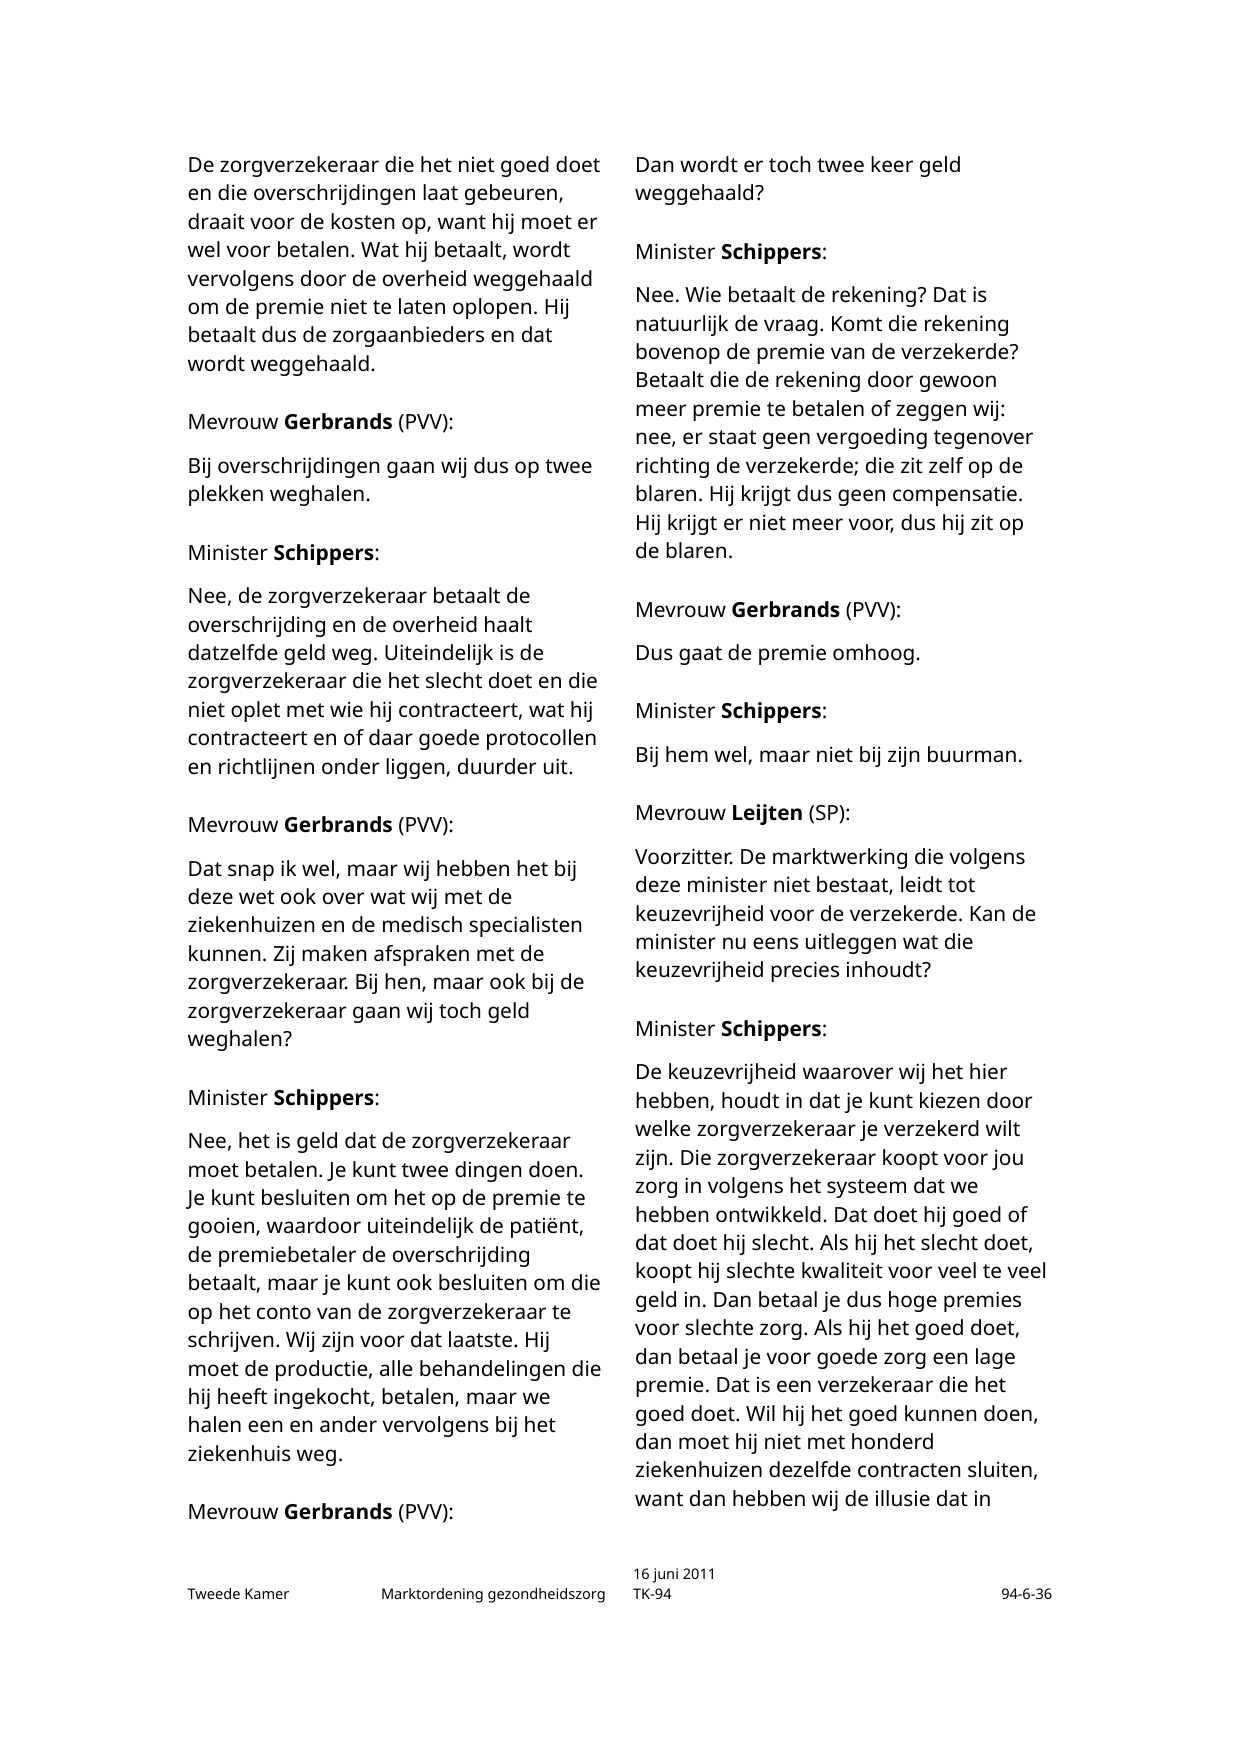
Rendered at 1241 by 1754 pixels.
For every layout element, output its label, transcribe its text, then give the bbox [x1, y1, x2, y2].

text Nee, de zorgverzekeraar betaalt de overschrijding en de overheid haalt datzelfde geld weg. Uiteindelijk is de zorgverzekeraar die het slecht doet en die niet oplet met wie hij contracteert, wat hij contracteert en of daar goede protocollen en richtlijnen onder liggen, duurder uit. [187, 581, 605, 780]
text Minister Schippers: [635, 697, 1053, 725]
text Dan wordt er toch twee keer geld weggehaald? [635, 150, 1053, 207]
text De keuzevrijheid waarover wij het hier hebben, houdt in dat je kunt kiezen door welke zorgverzekeraar je verzekerd wilt zijn. Die zorgverzekeraar koopt voor jou zorg in volgens het systeem dat we hebben ontwikkeld. Dat doet hij goed of dat doet hij slecht. Als hij het slecht doet, koopt hij slechte kwaliteit voor veel te veel geld in. Dan betaal je dus hoge premies voor slechte zorg. Als hij het goed doet, dan betaal je voor goede zorg een lage premie. Dat is een verzekeraar die het goed doet. Wil hij het goed kunnen doen, dan moet hij niet met honderd ziekenhuizen dezelfde contracten sluiten, want dan hebben wij de illusie dat in [635, 1057, 1053, 1512]
text Minister Schippers: [187, 538, 605, 566]
text Nee. Wie betaalt de rekening? Dat is natuurlijk de vraag. Komt die rekening bovenop de premie van de verzekerde? Betaalt die de rekening door gewoon meer premie te betalen of zeggen wij: nee, er staat geen vergoeding tegenover richting de verzekerde; die zit zelf op de blaren. Hij krijgt dus geen compensatie. Hij krijgt er niet meer voor, dus hij zit op de blaren. [635, 280, 1053, 565]
text Mevrouw Leijten (SP): [635, 798, 1053, 827]
text Mevrouw Gerbrands (PVV): [187, 407, 605, 436]
text Voorzitter. De marktwerking die volgens deze minister niet bestaat, leidt tot keuzevrijheid voor de verzekerde. Kan de minister nu eens uitleggen wat die keuzevrijheid precies inhoudt? [635, 842, 1053, 984]
text De zorgverzekeraar die het niet goed doet en die overschrijdingen laat gebeuren, draait voor de kosten op, want hij moet er wel voor betalen. Wat hij betaalt, wordt vervolgens door de overheid weggehaald om de premie niet te laten oplopen. Hij betaalt dus de zorgaanbieders en dat wordt weggehaald. [187, 150, 605, 377]
text Nee, het is geld dat de zorgverzekeraar moet betalen. Je kunt twee dingen doen. Je kunt besluiten om het op de premie te gooien, waardoor uiteindelijk de patiënt, de premiebetaler de overschrijding betaalt, maar je kunt ook besluiten om die op het conto van de zorgverzekeraar te schrijven. Wij zijn voor dat laatste. Hij moet de productie, alle behandelingen die hij heeft ingekocht, betalen, maar we halen een en ander vervolgens bij het ziekenhuis weg. [187, 1126, 605, 1467]
text Dus gaat de premie omhoog. [635, 638, 1053, 667]
text Minister Schippers: [635, 1014, 1053, 1042]
text Dat snap ik wel, maar wij hebben het bij deze wet ook over wat wij met de ziekenhuizen en de medisch specialisten kunnen. Zij maken afspraken met de zorgverzekeraar. Bij hen, maar ook bij de zorgverzekeraar gaan wij toch geld weghalen? [187, 854, 605, 1053]
text Mevrouw Gerbrands (PVV): [187, 1497, 605, 1526]
text Mevrouw Gerbrands (PVV): [635, 595, 1053, 623]
text Minister Schippers: [635, 237, 1053, 265]
text Bij overschrijdingen gaan wij dus op twee plekken weghalen. [187, 451, 605, 508]
text Minister Schippers: [187, 1083, 605, 1111]
text Mevrouw Gerbrands (PVV): [187, 810, 605, 839]
text Bij hem wel, maar niet bij zijn buurman. [635, 740, 1053, 768]
